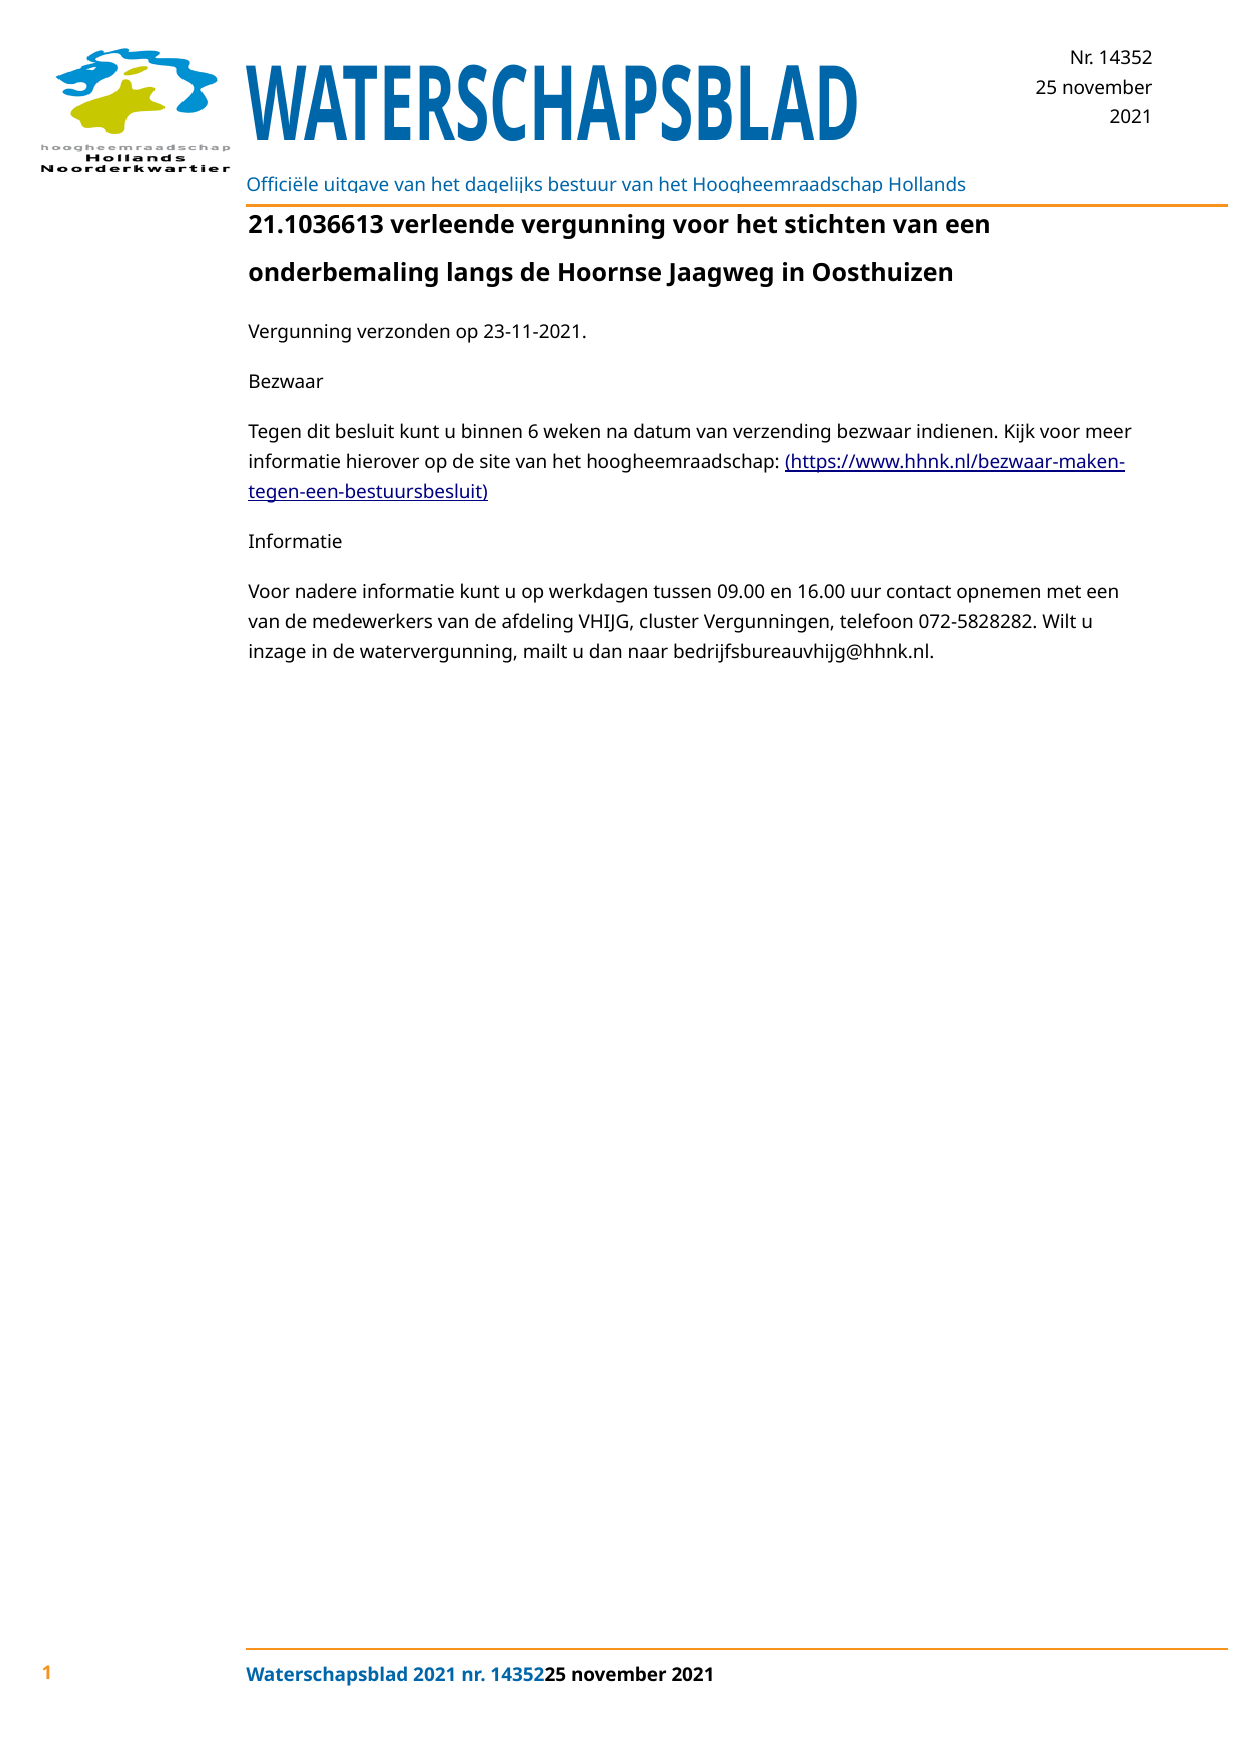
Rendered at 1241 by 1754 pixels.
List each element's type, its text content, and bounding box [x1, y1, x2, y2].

text 21.1036613 verleende vergunning voor het stichten van een onderbemaling langs de Hoornse Jaagweg in Oosthuizen [248, 207, 1152, 288]
text Voor nadere informatie kunt u op werkdagen tussen 09.00 en 16.00 uur contact opnemen met een van de medewerkers van de afdeling VHIJG, cluster Vergunningen, telefoon 072-5828282. Wilt u inzage in de watervergunning, mailt u dan naar bedrijfsbureauvhijg@hhnk.nl. [248, 579, 1152, 664]
text Vergunning verzonden op 23-11-2021. [248, 318, 1152, 344]
picture [41, 47, 231, 172]
text Tegen dit besluit kunt u binnen 6 weken na datum van verzending bezwaar indienen. Kijk voor meer informatie hierover op de site van het hoogheemraadschap: (https://www.hhnk.nl/bezwaar-maken-tegen-een-bestuursbesluit) [248, 419, 1152, 504]
text Bezwaar [248, 368, 1152, 394]
text Informatie [248, 528, 1152, 554]
